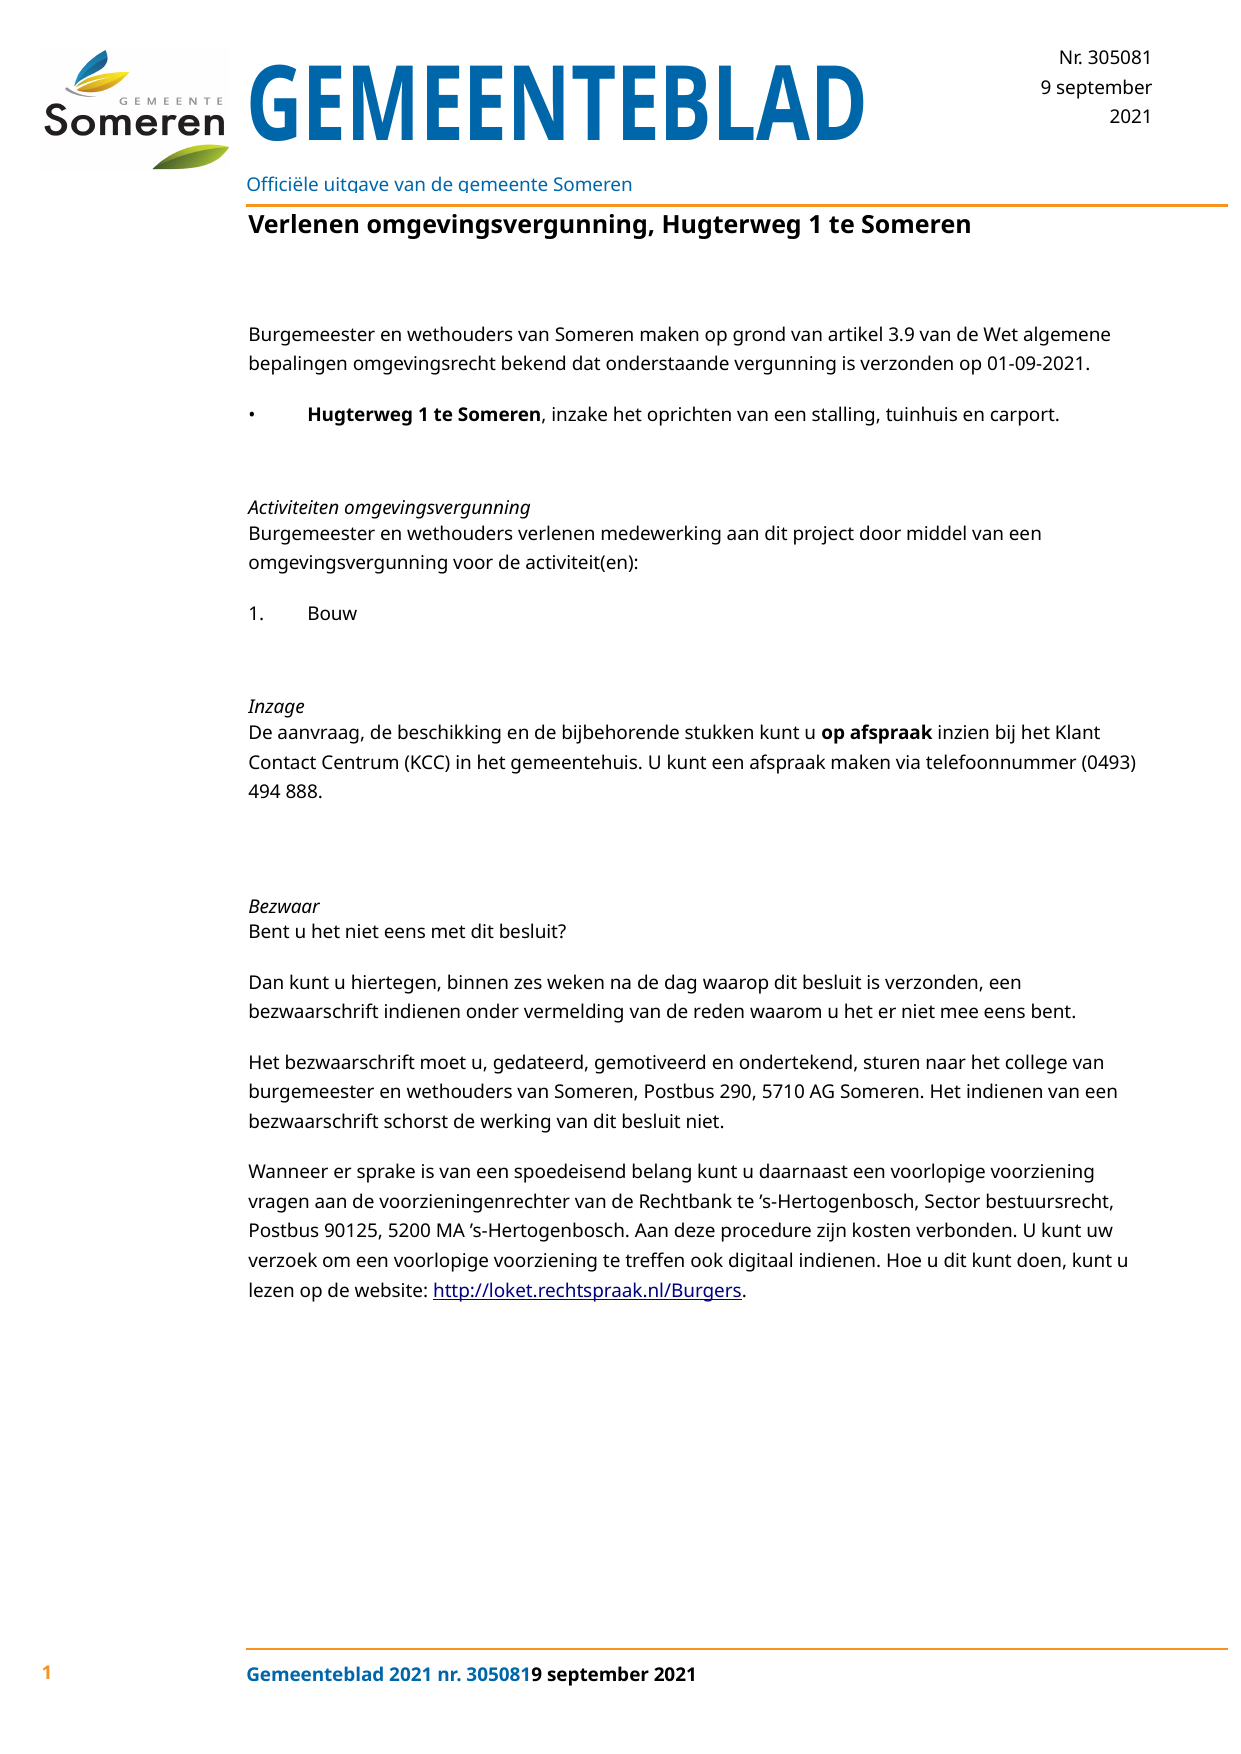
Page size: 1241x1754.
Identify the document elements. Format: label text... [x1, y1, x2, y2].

text Activiteiten omgevingsvergunning [248, 494, 1152, 520]
text De aanvraag, de beschikking en de bijbehorende stukken kunt u op afspraak inzien bij het Klant Contact Centrum (KCC) in het gemeentehuis. U kunt een afspraak maken via telefoonnummer (0493) 494 888. [248, 719, 1152, 804]
picture [41, 47, 231, 172]
text Burgemeester en wethouders van Someren maken op grond van artikel 3.9 van de Wet algemene bepalingen omgevingsrecht bekend dat onderstaande vergunning is verzonden op 01-09-2021. [248, 321, 1152, 376]
list Bouw [248, 600, 1152, 626]
list Hugterweg 1 te Someren, inzake het oprichten van een stalling, tuinhuis en carport. [248, 401, 1152, 426]
text Inzage [248, 693, 1152, 719]
text Burgemeester en wethouders verlenen medewerking aan dit project door middel van een omgevingsvergunning voor de activiteit(en): [248, 520, 1152, 575]
text Bezwaar [248, 893, 1152, 918]
text Wanneer er sprake is van een spoedeisend belang kunt u daarnaast een voorlopige voorziening vragen aan de voorzieningenrechter van de Rechtbank te ’s-Hertogenbosch, Sector bestuursrecht, Postbus 90125, 5200 MA ’s-Hertogenbosch. Aan deze procedure zijn kosten verbonden. U kunt uw verzoek om een voorlopige voorziening te treffen ook digitaal indienen. Hoe u dit kunt doen, kunt u lezen op de website: http://loket.rechtspraak.nl/Burgers. [248, 1158, 1152, 1303]
text Bent u het niet eens met dit besluit? [248, 918, 1152, 944]
text Verlenen omgevingsvergunning, Hugterweg 1 te Someren [248, 207, 1152, 241]
text Het bezwaarschrift moet u, gedateerd, gemotiveerd en ondertekend, sturen naar het college van burgemeester en wethouders van Someren, Postbus 290, 5710 AG Someren. Het indienen van een bezwaarschrift schorst de werking van dit besluit niet. [248, 1049, 1152, 1134]
text Dan kunt u hiertegen, binnen zes weken na de dag waarop dit besluit is verzonden, een bezwaarschrift indienen onder vermelding van de reden waarom u het er niet mee eens bent. [248, 969, 1152, 1024]
